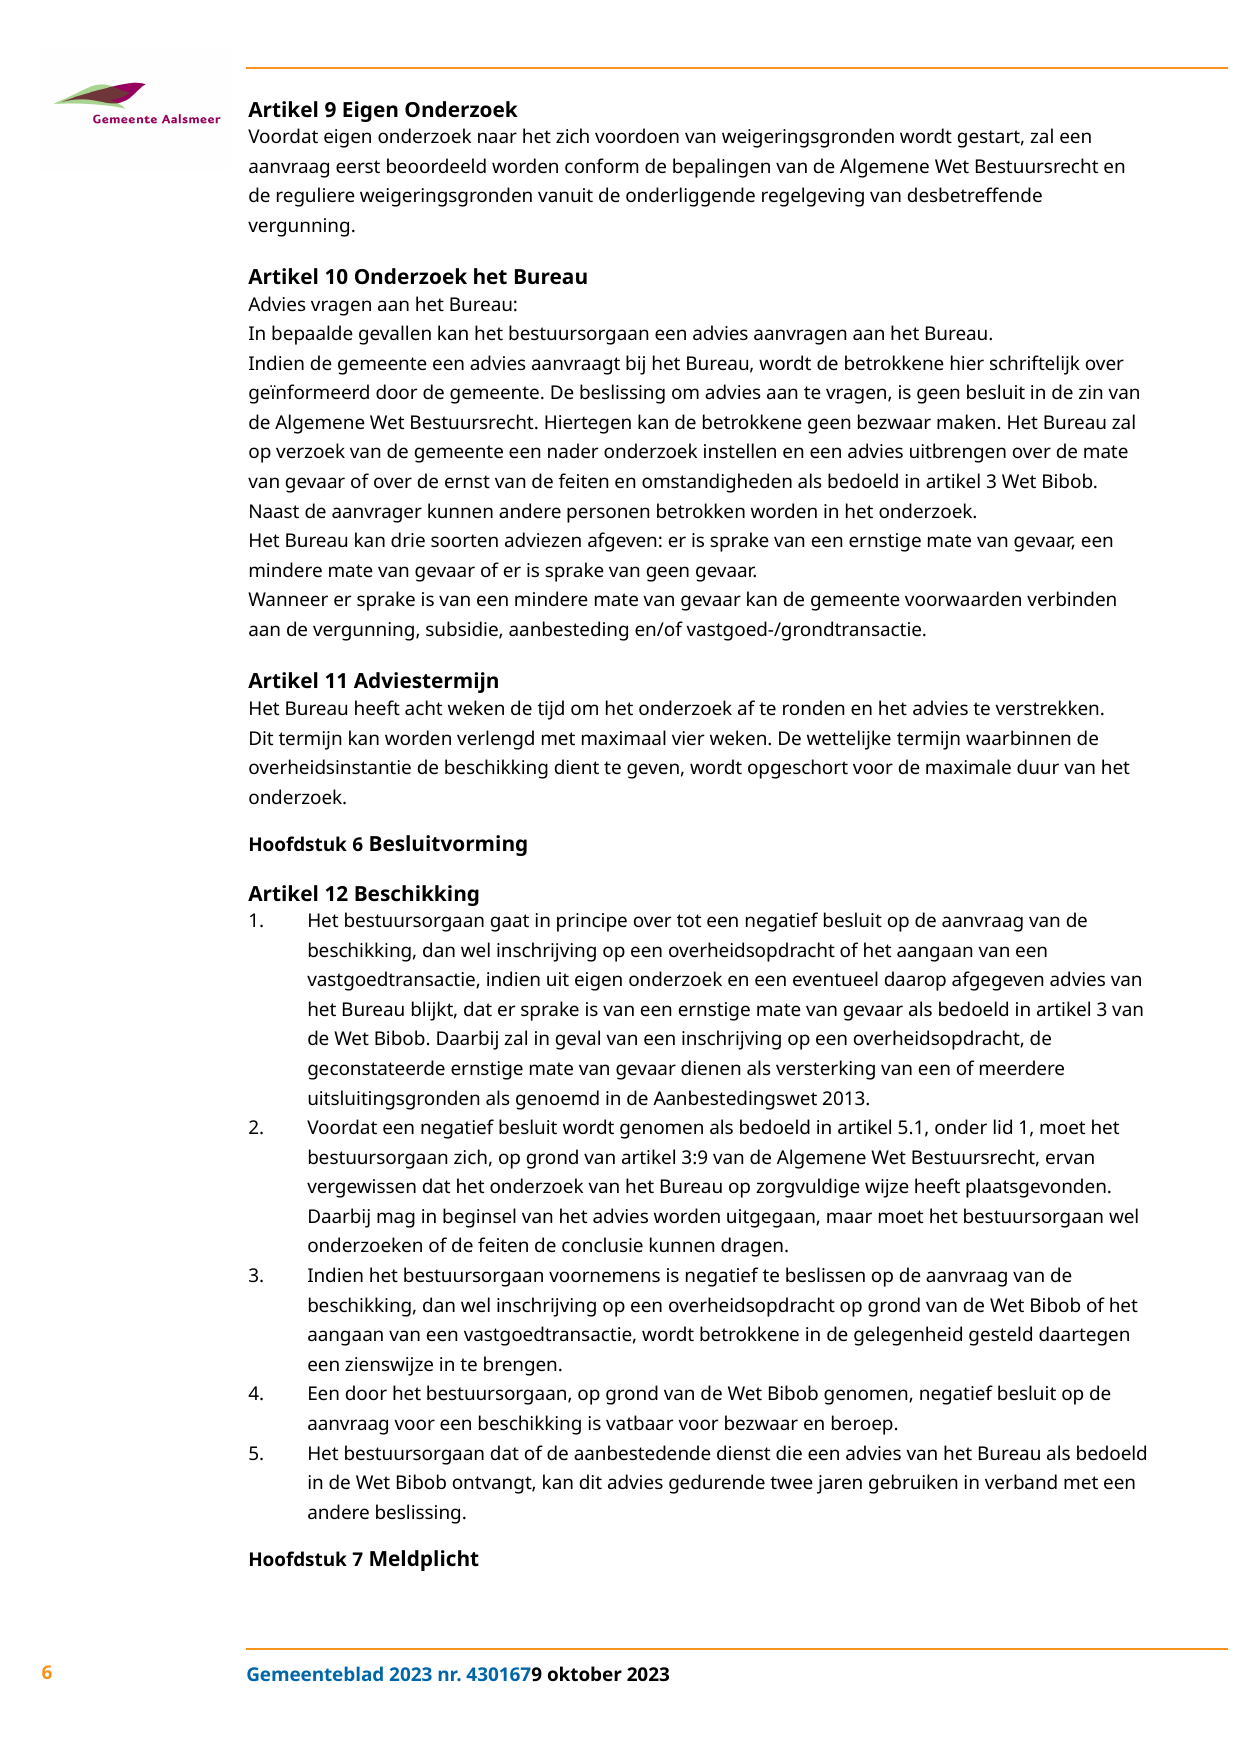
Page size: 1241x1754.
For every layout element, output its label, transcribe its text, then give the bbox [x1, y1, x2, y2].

text In bepaalde gevallen kan het bestuursorgaan een advies aanvragen aan het Bureau. [248, 320, 1152, 346]
text Het Bureau kan drie soorten adviezen afgeven: er is sprake van een ernstige mate van gevaar, een mindere mate van gevaar of er is sprake van geen gevaar. [248, 527, 1152, 583]
text Advies vragen aan het Bureau: [248, 291, 1152, 317]
picture [41, 47, 231, 172]
text Indien de gemeente een advies aanvraagt bij het Bureau, wordt de betrokkene hier schriftelijk over geïnformeerd door de gemeente. De beslissing om advies aan te vragen, is geen besluit in de zin van de Algemene Wet Bestuursrecht. Hiertegen kan de betrokkene geen bezwaar maken. Het Bureau zal op verzoek van de gemeente een nader onderzoek instellen en een advies uitbrengen over de mate van gevaar of over de ernst van de feiten en omstandigheden als bedoeld in artikel 3 Wet Bibob. Naast de aanvrager kunnen andere personen betrokken worden in het onderzoek. [248, 350, 1152, 524]
text Artikel 9 Eigen Onderzoek [248, 95, 1152, 123]
text Het Bureau heeft acht weken de tijd om het onderzoek af te ronden en het advies te verstrekken. Dit termijn kan worden verlengd met maximaal vier weken. De wettelijke termijn waarbinnen de overheidsinstantie de beschikking dient te geven, wordt opgeschort voor de maximale duur van het onderzoek. [248, 695, 1152, 809]
list Het bestuursorgaan gaat in principe over tot een negatief besluit op de aanvraag van de beschikking, dan wel inschrijving op een overheidsopdracht of het aangaan van een vastgoedtransactie, indien uit eigen onderzoek en een eventueel daarop afgegeven advies van het Bureau blijkt, dat er sprake is van een ernstige mate van gevaar als bedoeld in artikel 3 van de Wet Bibob. Daarbij zal in geval van een inschrijving op een overheidsopdracht, de geconstateerde ernstige mate van gevaar dienen als versterking van een of meerdere uitsluitingsgronden als genoemd in de Aanbestedingswet 2013. [248, 907, 1152, 1110]
text Artikel 11 Adviestermijn [248, 667, 1152, 695]
text Hoofdstuk 7 Meldplicht [248, 1544, 1152, 1573]
text Hoofdstuk 6 Besluitvorming [248, 829, 1152, 858]
text Voordat eigen onderzoek naar het zich voordoen van weigeringsgronden wordt gestart, zal een aanvraag eerst beoordeeld worden conform de bepalingen van de Algemene Wet Bestuursrecht en de reguliere weigeringsgronden vanuit de onderliggende regelgeving van desbetreffende vergunning. [248, 123, 1152, 238]
text Artikel 12 Beschikking [248, 879, 1152, 907]
list Voordat een negatief besluit wordt genomen als bedoeld in artikel 5.1, onder lid 1, moet het bestuursorgaan zich, op grond van artikel 3:9 van de Algemene Wet Bestuursrecht, ervan vergewissen dat het onderzoek van het Bureau op zorgvuldige wijze heeft plaatsgevonden. Daarbij mag in beginsel van het advies worden uitgegaan, maar moet het bestuursorgaan wel onderzoeken of de feiten de conclusie kunnen dragen. [248, 1114, 1152, 1258]
list Een door het bestuursorgaan, op grond van de Wet Bibob genomen, negatief besluit op de aanvraag voor een beschikking is vatbaar voor bezwaar en beroep. [248, 1381, 1152, 1436]
text Wanneer er sprake is van een mindere mate van gevaar kan de gemeente voorwaarden verbinden aan de vergunning, subsidie, aanbesteding en/of vastgoed-/grondtransactie. [248, 587, 1152, 642]
list Het bestuursorgaan dat of de aanbestedende dienst die een advies van het Bureau als bedoeld in de Wet Bibob ontvangt, kan dit advies gedurende twee jaren gebruiken in verband met een andere beslissing. [248, 1440, 1152, 1524]
list Indien het bestuursorgaan voornemens is negatief te beslissen op de aanvraag van de beschikking, dan wel inschrijving op een overheidsopdracht op grond van de Wet Bibob of het aangaan van een vastgoedtransactie, wordt betrokkene in de gelegenheid gesteld daartegen een zienswijze in te brengen. [248, 1262, 1152, 1377]
text Artikel 10 Onderzoek het Bureau [248, 262, 1152, 291]
